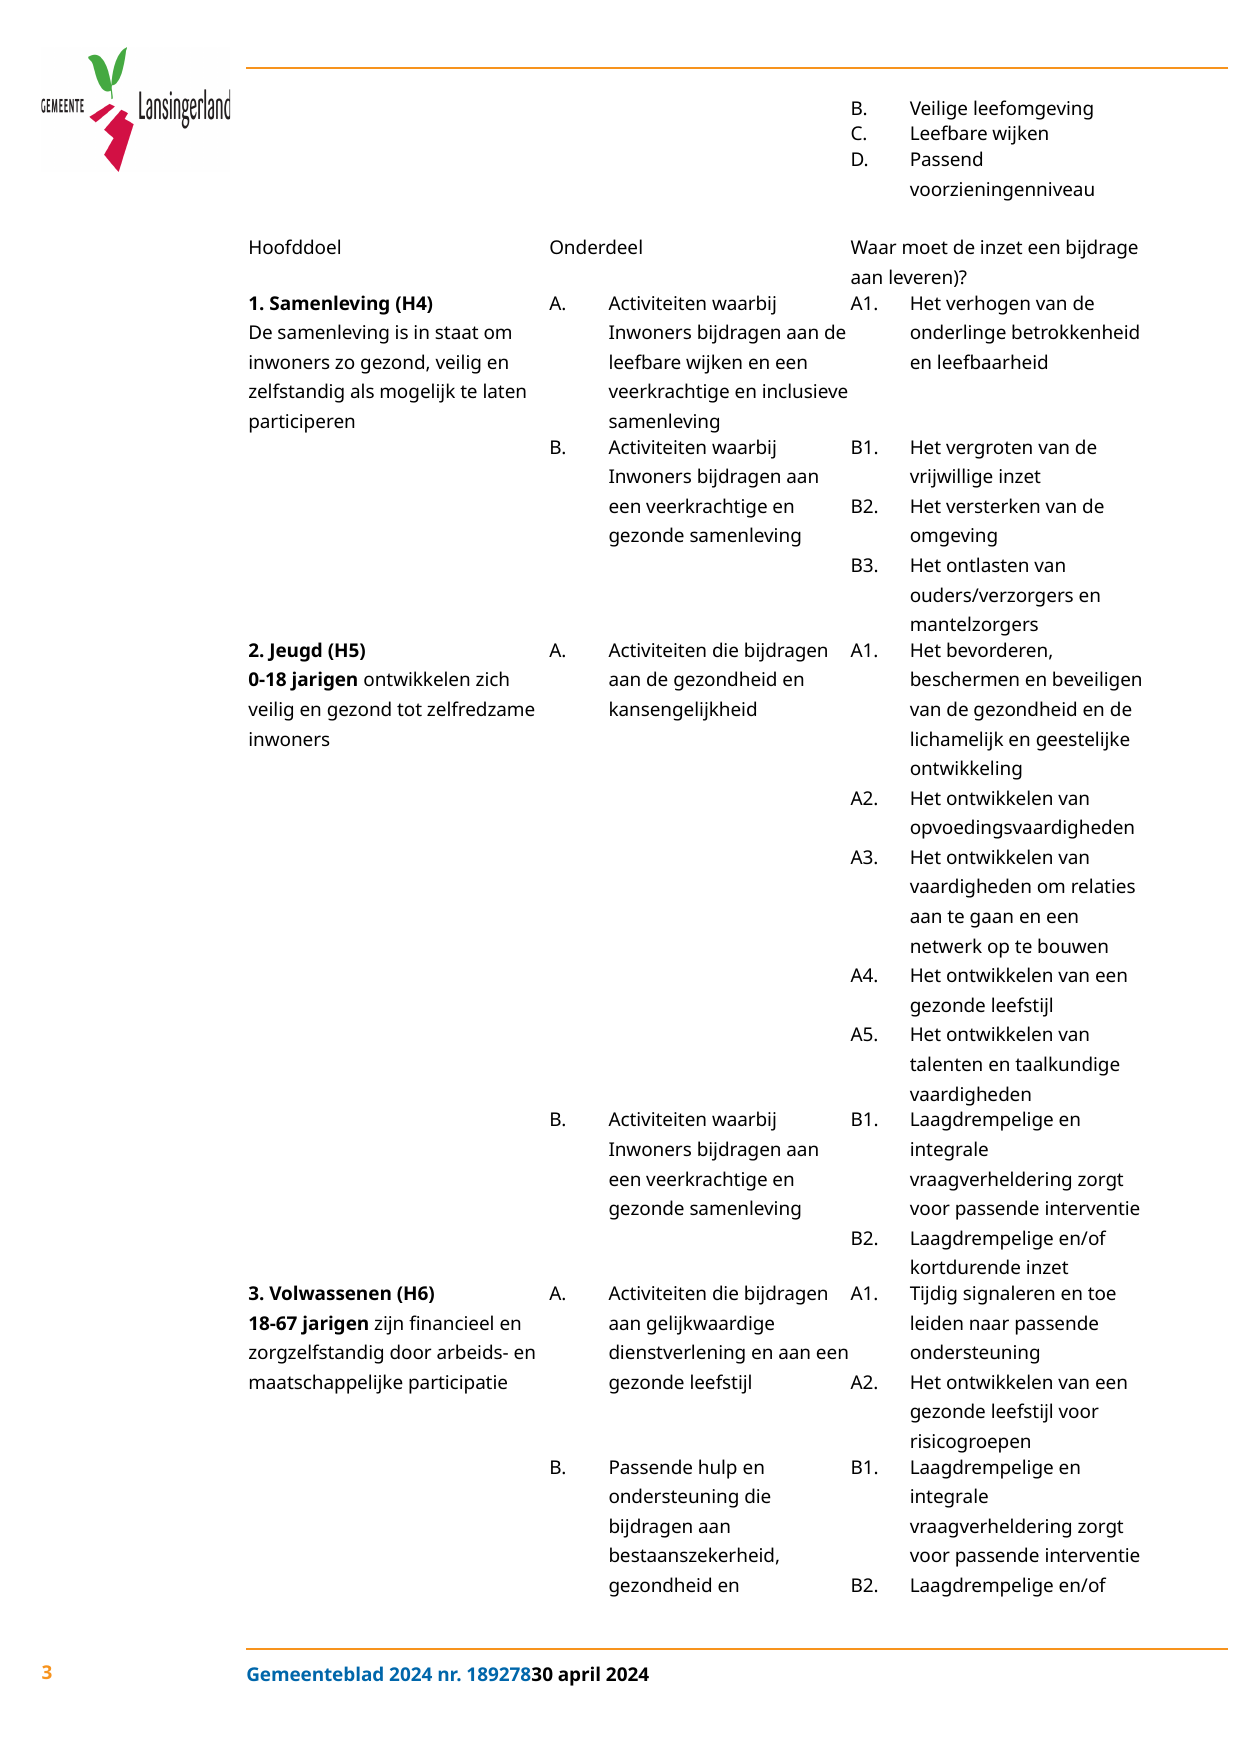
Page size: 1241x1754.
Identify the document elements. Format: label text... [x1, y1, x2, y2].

table_header Onderdeel [549, 235, 850, 290]
table_cell Het verhogen van de onderlinge betrokkenheid en leefbaarheid [850, 290, 1152, 434]
table_cell Het bevorderen, beschermen en beveiligen van de gezondheid en de lichamelijk en geestelijke ontwikkeling Het ontwikkelen van opvoedingsvaardigheden Het ontwikkelen van vaardigheden om relaties aan te gaan en een netwerk op te bouwen Het ontwikkelen van een gezonde leefstijl Het ontwikkelen van talenten en taalkundige vaardigheden [850, 637, 1152, 1107]
table_cell Veilige leefomgeving [850, 95, 1152, 121]
table_cell Passende hulp en ondersteuning die bijdragen aan bestaanszekerheid, gezondheid en [549, 1454, 850, 1598]
table_cell 2. Jeugd (H5) 0-18 jarigen ontwikkelen zich veilig en gezond tot zelfredzame inwoners [248, 637, 549, 1280]
table_cell Leefbare wijken [850, 121, 1152, 146]
table_cell [549, 95, 850, 202]
table_cell Laagdrempelige en integrale vraagverheldering zorgt voor passende interventie Laagdrempelige en/of kortdurende inzet [850, 1107, 1152, 1280]
table_cell Activiteiten waarbij Inwoners bijdragen aan de leefbare wijken en een veerkrachtige en inclusieve samenleving [549, 290, 850, 434]
picture [41, 47, 231, 172]
table_header Waar moet de inzet een bijdrage aan leveren)? [850, 235, 1152, 290]
table_cell Laagdrempelige en integrale vraagverheldering zorgt voor passende interventie Laagdrempelige en/of [850, 1454, 1152, 1598]
table_header Hoofddoel [248, 235, 549, 290]
table_cell 3. Volwassenen (H6) 18-67 jarigen zijn financieel en zorgzelfstandig door arbeids- en maatschappelijke participatie [248, 1280, 549, 1598]
table_cell 1. Samenleving (H4) De samenleving is in staat om inwoners zo gezond, veilig en zelfstandig als mogelijk te laten participeren [248, 290, 549, 637]
table_cell Activiteiten die bijdragen aan gelijkwaardige dienstverlening en aan een gezonde leefstijl [549, 1280, 850, 1454]
table_cell Passend voorzieningenniveau [850, 146, 1152, 202]
table_cell [248, 95, 549, 202]
table_cell Activiteiten die bijdragen aan de gezondheid en kansengelijkheid [549, 637, 850, 1107]
table_cell Activiteiten waarbij Inwoners bijdragen aan een veerkrachtige en gezonde samenleving [549, 434, 850, 637]
table_cell Activiteiten waarbij Inwoners bijdragen aan een veerkrachtige en gezonde samenleving [549, 1107, 850, 1280]
table_cell Het vergroten van de vrijwillige inzet Het versterken van de omgeving Het ontlasten van ouders/verzorgers en mantelzorgers [850, 434, 1152, 637]
table_cell Tijdig signaleren en toe leiden naar passende ondersteuning Het ontwikkelen van een gezonde leefstijl voor risicogroepen [850, 1280, 1152, 1454]
